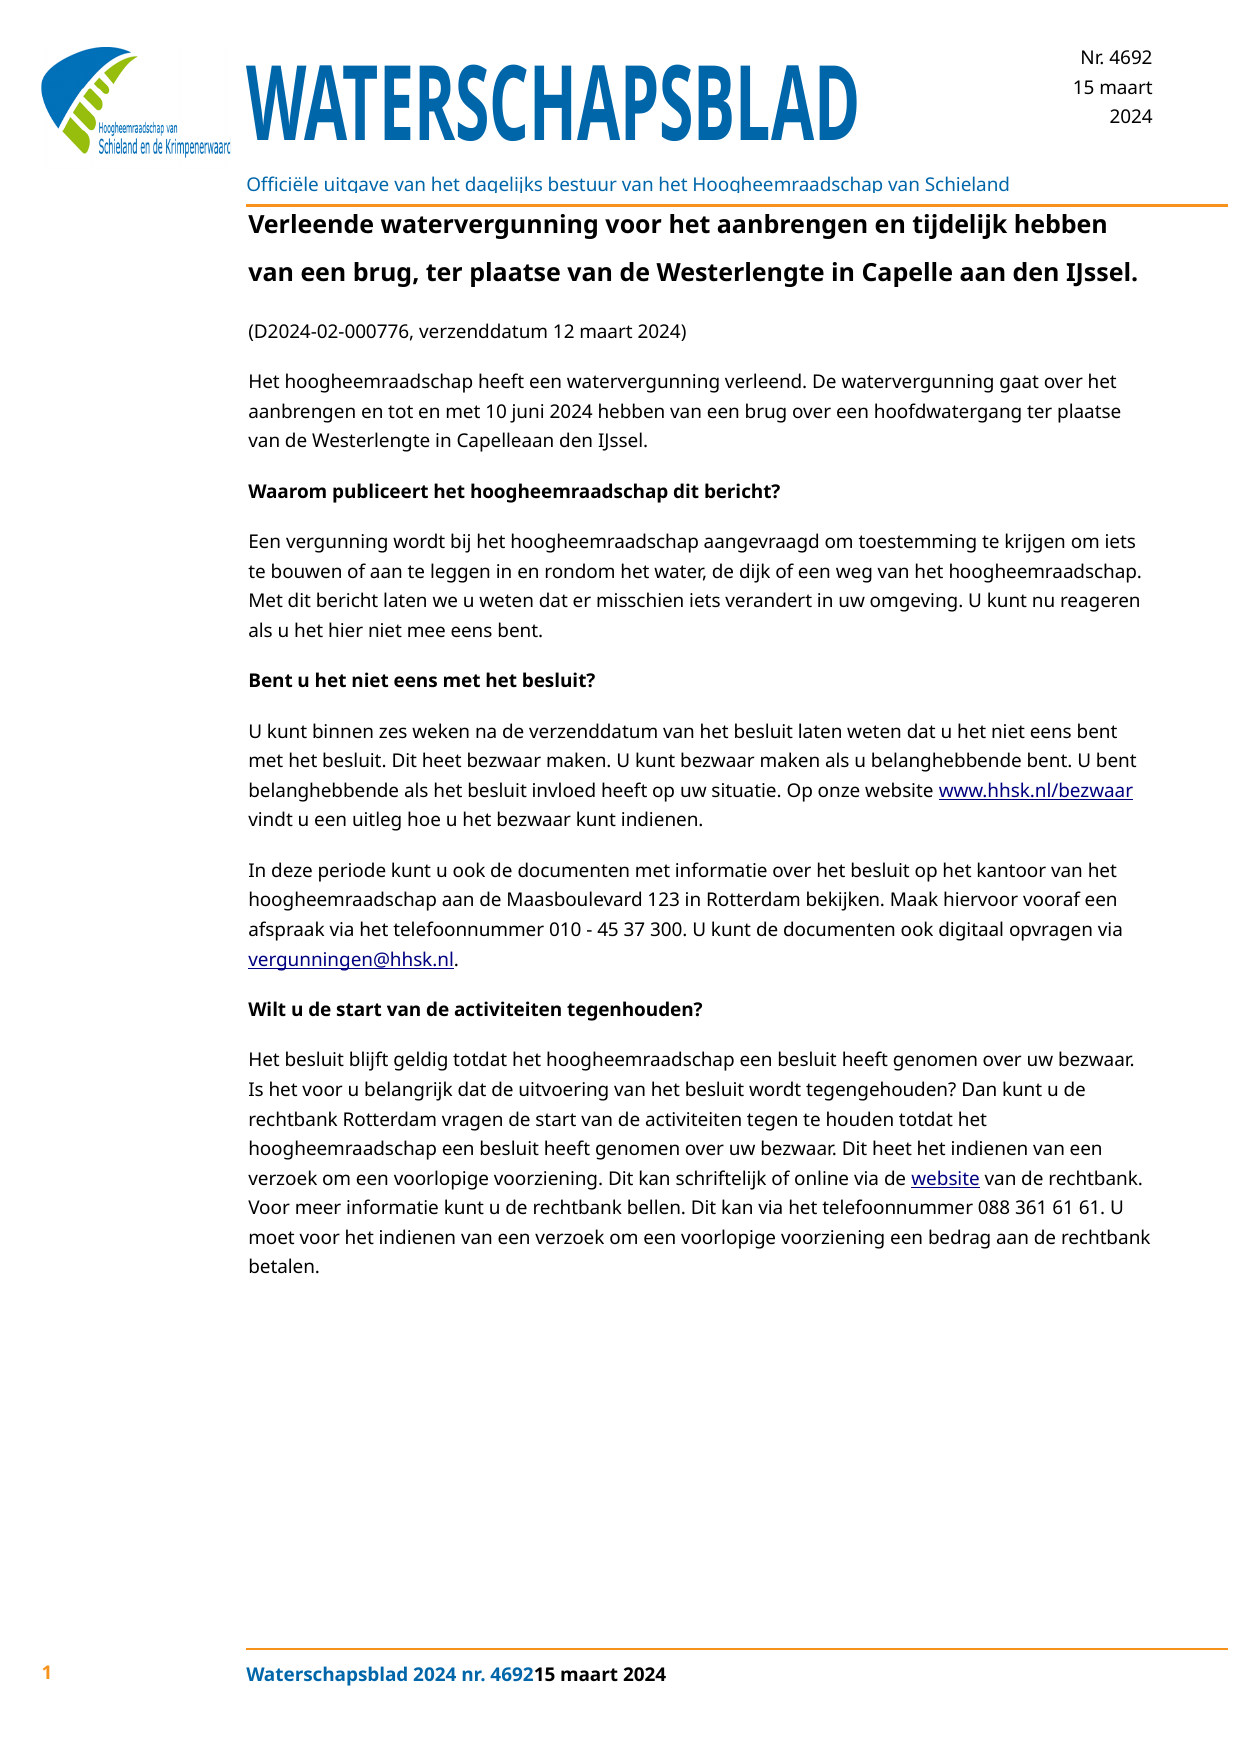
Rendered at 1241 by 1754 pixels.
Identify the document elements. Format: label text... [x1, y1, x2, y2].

text Het hoogheemraadschap heeft een watervergunning verleend. De watervergunning gaat over het aanbrengen en tot en met 10 juni 2024 hebben van een brug over een hoofdwatergang ter plaatse van de Westerlengte in Capelleaan den IJssel. [248, 368, 1152, 453]
text Bent u het niet eens met het besluit? [248, 667, 1152, 693]
text U kunt binnen zes weken na de verzenddatum van het besluit laten weten dat u het niet eens bent met het besluit. Dit heet bezwaar maken. U kunt bezwaar maken als u belanghebbende bent. U bent belanghebbende als het besluit invloed heeft op uw situatie. Op onze website www.hhsk.nl/bezwaar vindt u een uitleg hoe u het bezwaar kunt indienen. [248, 718, 1152, 832]
text In deze periode kunt u ook de documenten met informatie over het besluit op het kantoor van het hoogheemraadschap aan de Maasboulevard 123 in Rotterdam bekijken. Maak hiervoor vooraf een afspraak via het telefoonnummer 010 - 45 37 300. U kunt de documenten ook digitaal opvragen via vergunningen@hhsk.nl. [248, 857, 1152, 972]
text Waarom publiceert het hoogheemraadschap dit bericht? [248, 478, 1152, 504]
text (D2024-02-000776, verzenddatum 12 maart 2024) [248, 318, 1152, 344]
text Verleende watervergunning voor het aanbrengen en tijdelijk hebben van een brug, ter plaatse van de Westerlengte in Capelle aan den IJssel. [248, 207, 1152, 288]
text Een vergunning wordt bij het hoogheemraadschap aangevraagd om toestemming te krijgen om iets te bouwen of aan te leggen in en rondom het water, de dijk of een weg van het hoogheemraadschap. Met dit bericht laten we u weten dat er misschien iets verandert in uw omgeving. U kunt nu reageren als u het hier niet mee eens bent. [248, 528, 1152, 643]
picture [41, 47, 231, 172]
text Wilt u de start van de activiteiten tegenhouden? [248, 996, 1152, 1022]
text Het besluit blijft geldig totdat het hoogheemraadschap een besluit heeft genomen over uw bezwaar. Is het voor u belangrijk dat de uitvoering van het besluit wordt tegengehouden? Dan kunt u de rechtbank Rotterdam vragen de start van de activiteiten tegen te houden totdat het hoogheemraadschap een besluit heeft genomen over uw bezwaar. Dit heet het indienen van een verzoek om een voorlopige voorziening. Dit kan schriftelijk of online via de website van de rechtbank. Voor meer informatie kunt u de rechtbank bellen. Dit kan via het telefoonnummer 088 361 61 61. U moet voor het indienen van een verzoek om een voorlopige voorziening een bedrag aan de rechtbank betalen. [248, 1047, 1152, 1279]
